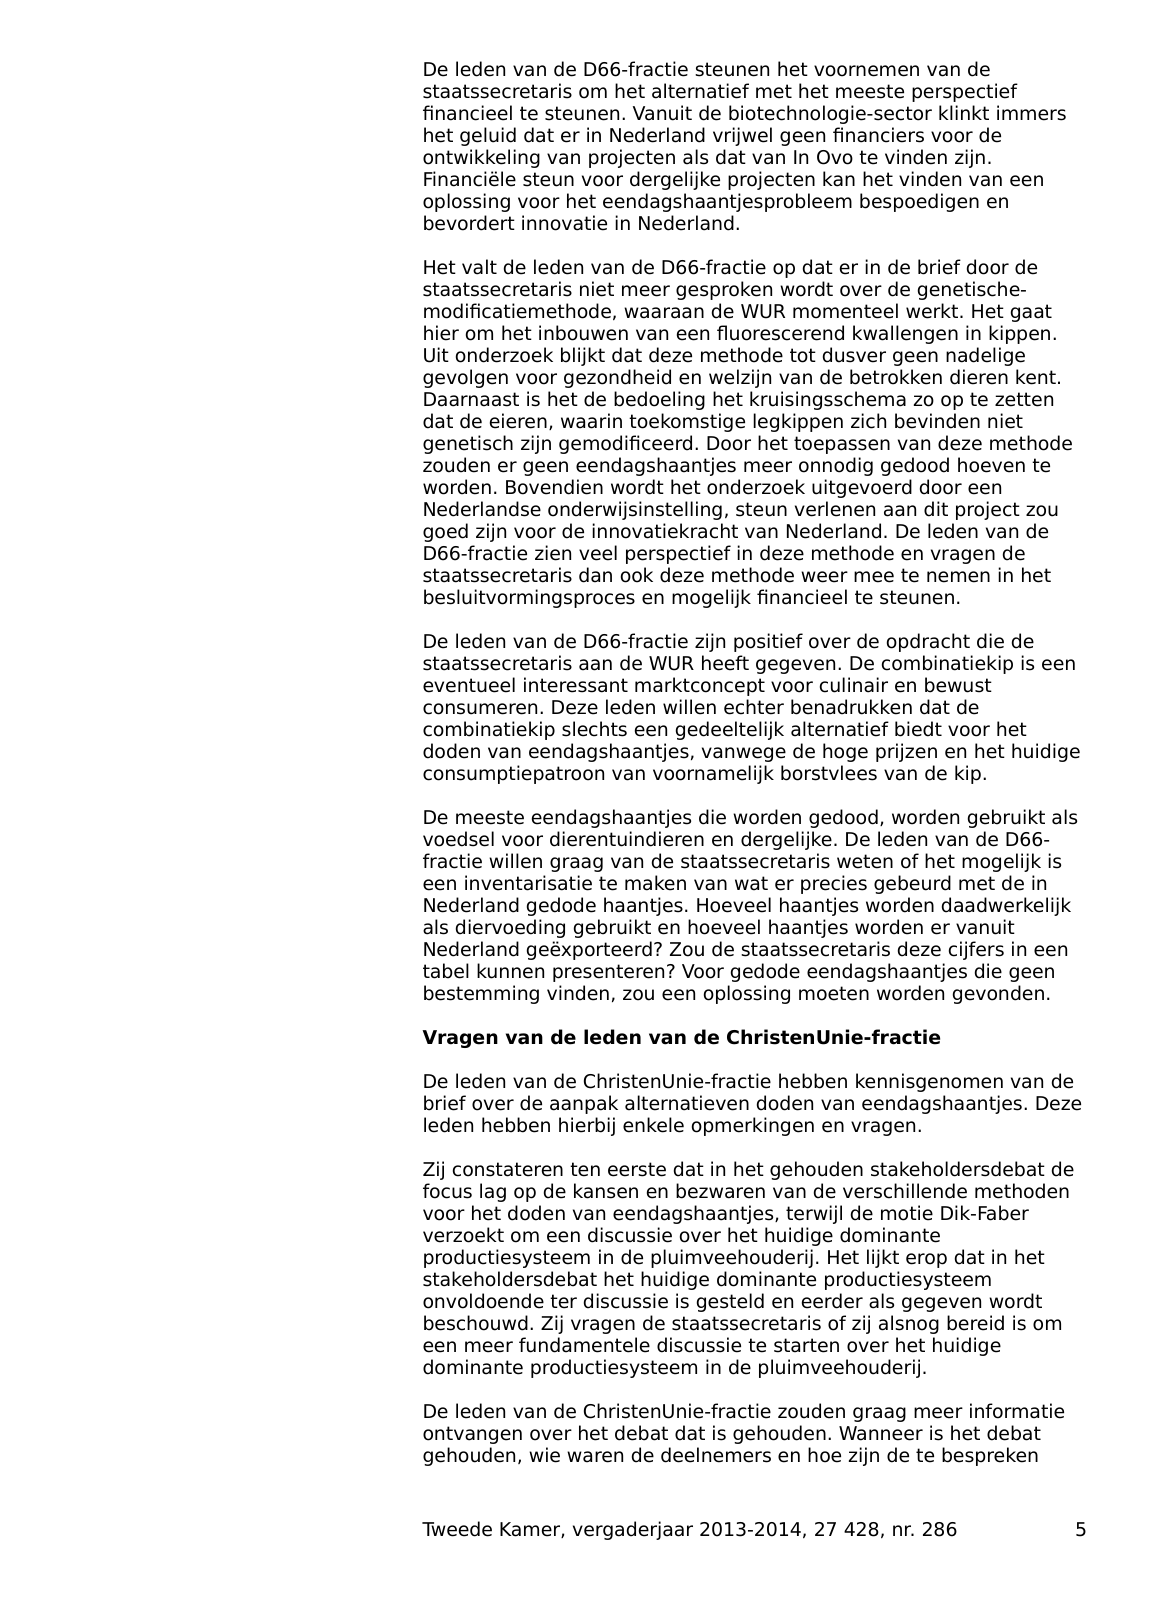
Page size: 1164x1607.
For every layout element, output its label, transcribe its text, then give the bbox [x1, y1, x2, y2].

text Het valt de leden van de D66-fractie op dat er in de brief door de staatssecretaris niet meer gesproken wordt over de genetische-modificatiemethode, waaraan de WUR momenteel werkt. Het gaat hier om het inbouwen van een fluorescerend kwallengen in kippen. Uit onderzoek blijkt dat deze methode tot dusver geen nadelige gevolgen voor gezondheid en welzijn van de betrokken dieren kent. Daarnaast is het de bedoeling het kruisingsschema zo op te zetten dat de eieren, waarin toekomstige legkippen zich bevinden niet genetisch zijn gemodificeerd. Door het toepassen van deze methode zouden er geen eendagshaantjes meer onnodig gedood hoeven te worden. Bovendien wordt het onderzoek uitgevoerd door een Nederlandse onderwijsinstelling, steun verlenen aan dit project zou goed zijn voor de innovatiekracht van Nederland. De leden van de D66-fractie zien veel perspectief in deze methode en vragen de staatssecretaris dan ook deze methode weer mee te nemen in het besluitvormingsproces en mogelijk financieel te steunen. [422, 257, 1087, 609]
subtitle Vragen van de leden van de ChristenUnie-fractie [422, 1027, 1087, 1049]
text De leden van de D66-fractie steunen het voornemen van de staatssecretaris om het alternatief met het meeste perspectief financieel te steunen. Vanuit de biotechnologie-sector klinkt immers het geluid dat er in Nederland vrijwel geen financiers voor de ontwikkeling van projecten als dat van In Ovo te vinden zijn. Financiële steun voor dergelijke projecten kan het vinden van een oplossing voor het eendagshaantjesprobleem bespoedigen en bevordert innovatie in Nederland. [422, 59, 1087, 235]
text Zij constateren ten eerste dat in het gehouden stakeholdersdebat de focus lag op de kansen en bezwaren van de verschillende methoden voor het doden van eendagshaantjes, terwijl de motie Dik-Faber verzoekt om een discussie over het huidige dominante productiesysteem in de pluimveehouderij. Het lijkt erop dat in het stakeholdersdebat het huidige dominante productiesysteem onvoldoende ter discussie is gesteld en eerder als gegeven wordt beschouwd. Zij vragen de staatssecretaris of zij alsnog bereid is om een meer fundamentele discussie te starten over het huidige dominante productiesysteem in de pluimveehouderij. [422, 1159, 1087, 1379]
text De leden van de ChristenUnie-fractie zouden graag meer informatie ontvangen over het debat dat is gehouden. Wanneer is het debat gehouden, wie waren de deelnemers en hoe zijn de te bespreken [422, 1401, 1087, 1467]
text De leden van de ChristenUnie-fractie hebben kennisgenomen van de brief over de aanpak alternatieven doden van eendagshaantjes. Deze leden hebben hierbij enkele opmerkingen en vragen. [422, 1071, 1087, 1137]
text De meeste eendagshaantjes die worden gedood, worden gebruikt als voedsel voor dierentuindieren en dergelijke. De leden van de D66-fractie willen graag van de staatssecretaris weten of het mogelijk is een inventarisatie te maken van wat er precies gebeurd met de in Nederland gedode haantjes. Hoeveel haantjes worden daadwerkelijk als diervoeding gebruikt en hoeveel haantjes worden er vanuit Nederland geëxporteerd? Zou de staatssecretaris deze cijfers in een tabel kunnen presenteren? Voor gedode eendagshaantjes die geen bestemming vinden, zou een oplossing moeten worden gevonden. [422, 807, 1087, 1005]
text De leden van de D66-fractie zijn positief over de opdracht die de staatssecretaris aan de WUR heeft gegeven. De combinatiekip is een eventueel interessant marktconcept voor culinair en bewust consumeren. Deze leden willen echter benadrukken dat de combinatiekip slechts een gedeeltelijk alternatief biedt voor het doden van eendagshaantjes, vanwege de hoge prijzen en het huidige consumptiepatroon van voornamelijk borstvlees van de kip. [422, 631, 1087, 785]
